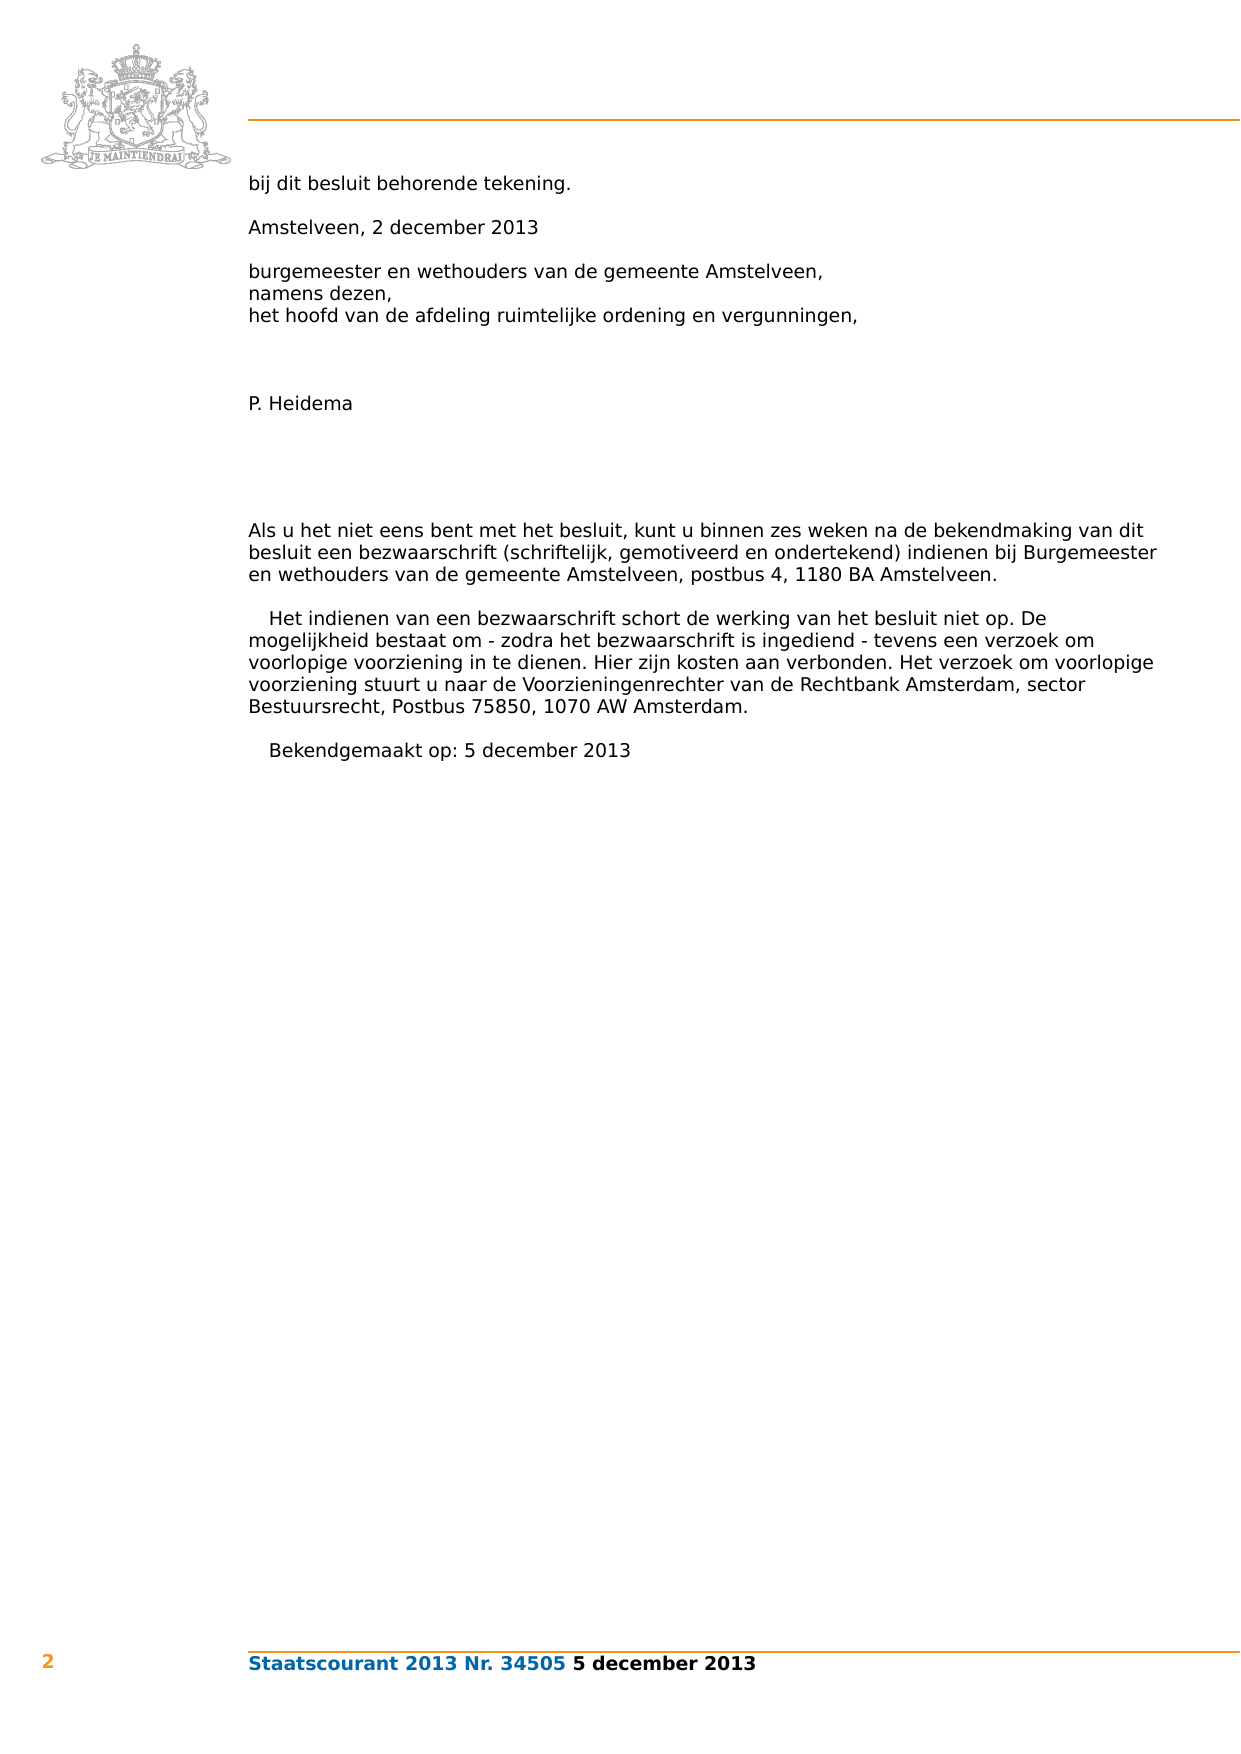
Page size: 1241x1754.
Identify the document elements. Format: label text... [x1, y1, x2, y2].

text namens dezen, [248, 283, 1163, 305]
text het hoofd van de afdeling ruimtelijke ordening en vergunningen, [248, 305, 1163, 327]
text bij dit besluit behorende tekening. [248, 173, 1163, 195]
text P. Heidema [248, 393, 1163, 414]
picture [41, 44, 231, 169]
text Amstelveen, 2 december 2013 [248, 217, 1163, 239]
text Als u het niet eens bent met het besluit, kunt u binnen zes weken na de bekendmaking van dit besluit een bezwaarschrift (schriftelijk, gemotiveerd en ondertekend) indienen bij Burgemeester en wethouders van de gemeente Amstelveen, postbus 4, 1180 BA Amstelveen. [248, 520, 1163, 586]
text Bekendgemaakt op: 5 december 2013 [248, 740, 1163, 762]
text Het indienen van een bezwaarschrift schort de werking van het besluit niet op. De mogelijkheid bestaat om - zodra het bezwaarschrift is ingediend - tevens een verzoek om voorlopige voorziening in te dienen. Hier zijn kosten aan verbonden. Het verzoek om voorlopige voorziening stuurt u naar de Voorzieningenrechter van de Rechtbank Amsterdam, sector Bestuursrecht, Postbus 75850, 1070 AW Amsterdam. [248, 608, 1163, 718]
text burgemeester en wethouders van de gemeente Amstelveen, [248, 261, 1163, 283]
